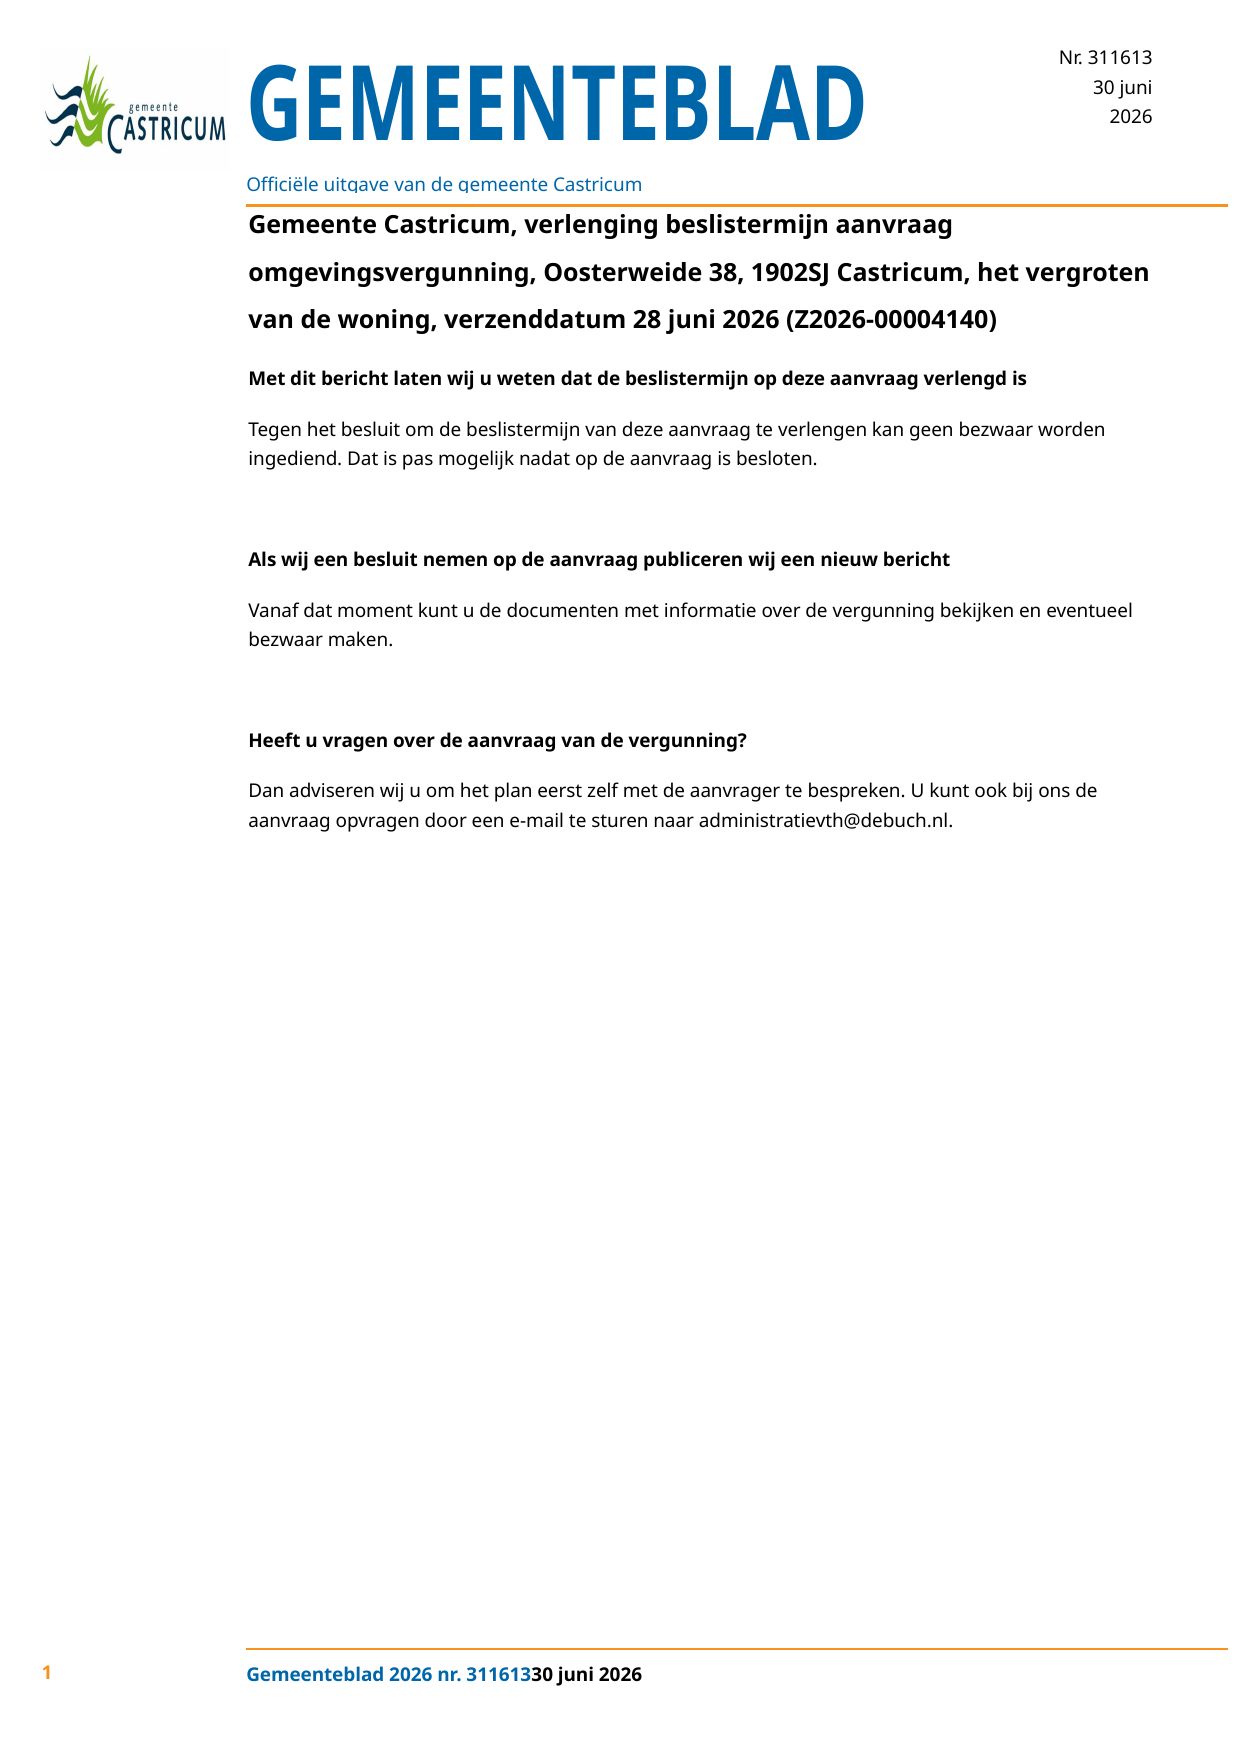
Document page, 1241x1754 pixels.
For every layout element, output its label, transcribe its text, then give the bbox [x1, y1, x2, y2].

text Vanaf dat moment kunt u de documenten met informatie over de vergunning bekijken en eventueel bezwaar maken. [248, 597, 1152, 652]
text Dan adviseren wij u om het plan eerst zelf met de aanvrager te bespreken. U kunt ook bij ons de aanvraag opvragen door een e-mail te sturen naar administratievth@debuch.nl. [248, 778, 1152, 833]
text Met dit bericht laten wij u weten dat de beslistermijn op deze aanvraag verlengd is [248, 366, 1152, 391]
text Als wij een besluit nemen op de aanvraag publiceren wij een nieuw bericht [248, 546, 1152, 572]
text Tegen het besluit om de beslistermijn van deze aanvraag te verlengen kan geen bezwaar worden ingediend. Dat is pas mogelijk nadat op de aanvraag is besloten. [248, 416, 1152, 471]
text Heeft u vragen over de aanvraag van de vergunning? [248, 727, 1152, 753]
text Gemeente Castricum, verlenging beslistermijn aanvraag omgevingsvergunning, Oosterweide 38, 1902SJ Castricum, het vergroten van de woning, verzenddatum 28 juni 2026 (Z2026-00004140) [248, 207, 1152, 336]
picture [41, 47, 231, 172]
